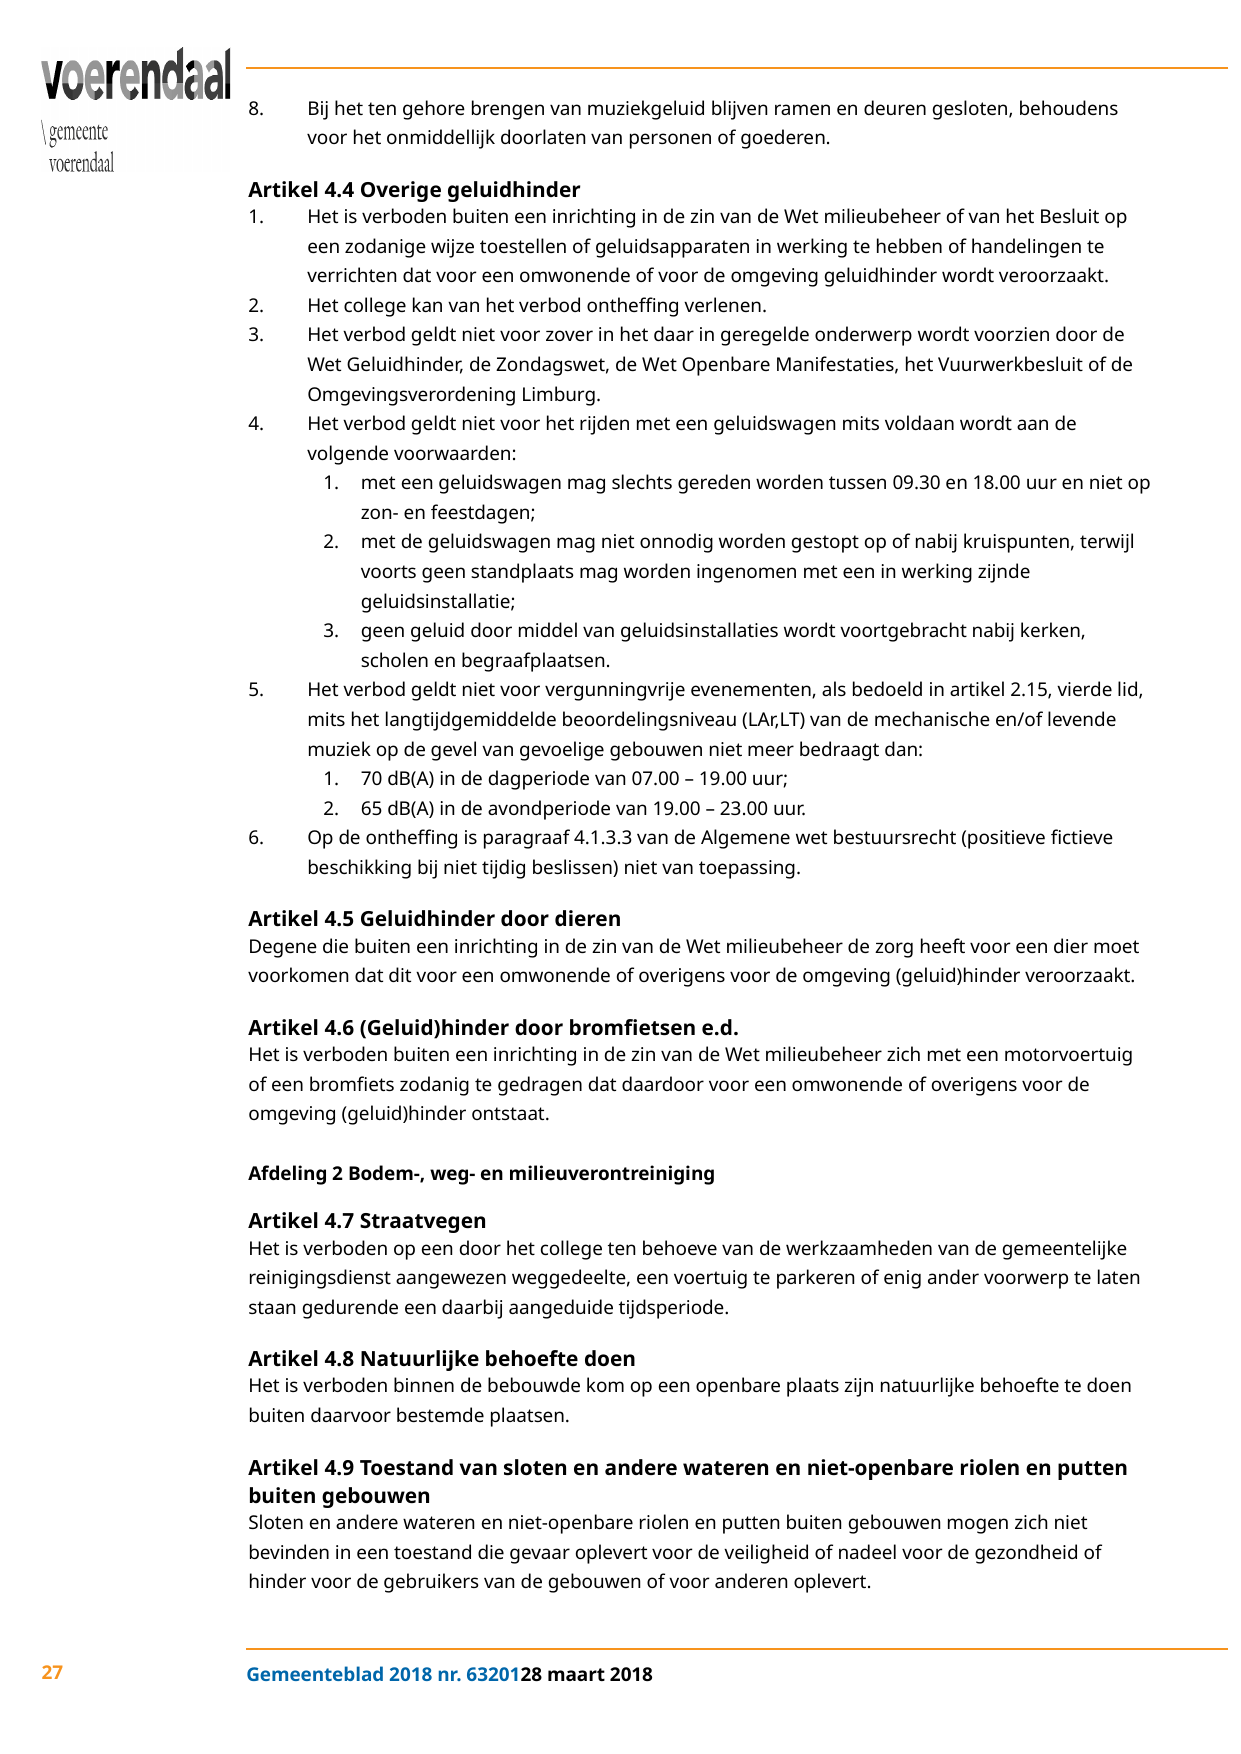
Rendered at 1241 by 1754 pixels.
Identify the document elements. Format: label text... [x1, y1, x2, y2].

list Bij het ten gehore brengen van muziekgeluid blijven ramen en deuren gesloten, behoudens voor het onmiddellijk doorlaten van personen of goederen. [248, 95, 1152, 150]
text Artikel 4.9 Toestand van sloten en andere wateren en niet-openbare riolen en putten buiten gebouwen [248, 1453, 1152, 1509]
picture [41, 47, 231, 172]
text Het is verboden binnen de bebouwde kom op een openbare plaats zijn natuurlijke behoefte te doen buiten daarvoor bestemde plaatsen. [248, 1373, 1152, 1428]
list met de geluidswagen mag niet onnodig worden gestopt op of nabij kruispunten, terwijl voorts geen standplaats mag worden ingenomen met een in werking zijnde geluidsinstallatie; [323, 529, 1152, 613]
list Het is verboden buiten een inrichting in de zin van de Wet milieubeheer of van het Besluit op een zodanige wijze toestellen of geluidsapparaten in werking te hebben of handelingen te verrichten dat voor een omwonende of voor de omgeving geluidhinder wordt veroorzaakt. [248, 203, 1152, 288]
text Afdeling 2 Bodem-, weg- en milieuverontreiniging [248, 1160, 1152, 1185]
list Het verbod geldt niet voor vergunningvrije evenementen, als bedoeld in artikel 2.15, vierde lid, mits het langtijdgemiddelde beoordelingsniveau (LAr,LT) van de mechanische en/of levende muziek op de gevel van gevoelige gebouwen niet meer bedraagt dan: [248, 677, 1152, 761]
list Het college kan van het verbod ontheffing verlenen. [248, 292, 1152, 318]
text Het is verboden buiten een inrichting in de zin van de Wet milieubeheer zich met een motorvoertuig of een bromfiets zodanig te gedragen dat daardoor voor een omwonende of overigens voor de omgeving (geluid)hinder ontstaat. [248, 1041, 1152, 1126]
list 70 dB(A) in de dagperiode van 07.00 – 19.00 uur; [323, 765, 1152, 791]
list Op de ontheffing is paragraaf 4.1.3.3 van de Algemene wet bestuursrecht (positieve fictieve beschikking bij niet tijdig beslissen) niet van toepassing. [248, 824, 1152, 880]
text Artikel 4.5 Geluidhinder door dieren [248, 904, 1152, 933]
text Artikel 4.8 Natuurlijke behoefte doen [248, 1344, 1152, 1373]
list Het verbod geldt niet voor zover in het daar in geregelde onderwerp wordt voorzien door de Wet Geluidhinder, de Zondagswet, de Wet Openbare Manifestaties, het Vuurwerkbesluit of de Omgevingsverordening Limburg. [248, 322, 1152, 406]
list geen geluid door middel van geluidsinstallaties wordt voortgebracht nabij kerken, scholen en begraafplaatsen. [323, 617, 1152, 673]
text Sloten en andere wateren en niet-openbare riolen en putten buiten gebouwen mogen zich niet bevinden in een toestand die gevaar oplevert voor de veiligheid of nadeel voor de gezondheid of hinder voor de gebruikers van de gebouwen of voor anderen oplevert. [248, 1509, 1152, 1594]
text Degene die buiten een inrichting in de zin van de Wet milieubeheer de zorg heeft voor een dier moet voorkomen dat dit voor een omwonende of overigens voor de omgeving (geluid)hinder veroorzaakt. [248, 933, 1152, 988]
text Het is verboden op een door het college ten behoeve van de werkzaamheden van de gemeentelijke reinigingsdienst aangewezen weggedeelte, een voertuig te parkeren of enig ander voorwerp te laten staan gedurende een daarbij aangeduide tijdsperiode. [248, 1235, 1152, 1319]
text Artikel 4.4 Overige geluidhinder [248, 175, 1152, 203]
list 65 dB(A) in de avondperiode van 19.00 – 23.00 uur. [323, 795, 1152, 821]
text Artikel 4.6 (Geluid)hinder door bromfietsen e.d. [248, 1013, 1152, 1041]
text Artikel 4.7 Straatvegen [248, 1206, 1152, 1235]
list met een geluidswagen mag slechts gereden worden tussen 09.30 en 18.00 uur en niet op zon- en feestdagen; [323, 469, 1152, 525]
list Het verbod geldt niet voor het rijden met een geluidswagen mits voldaan wordt aan de volgende voorwaarden: [248, 410, 1152, 466]
